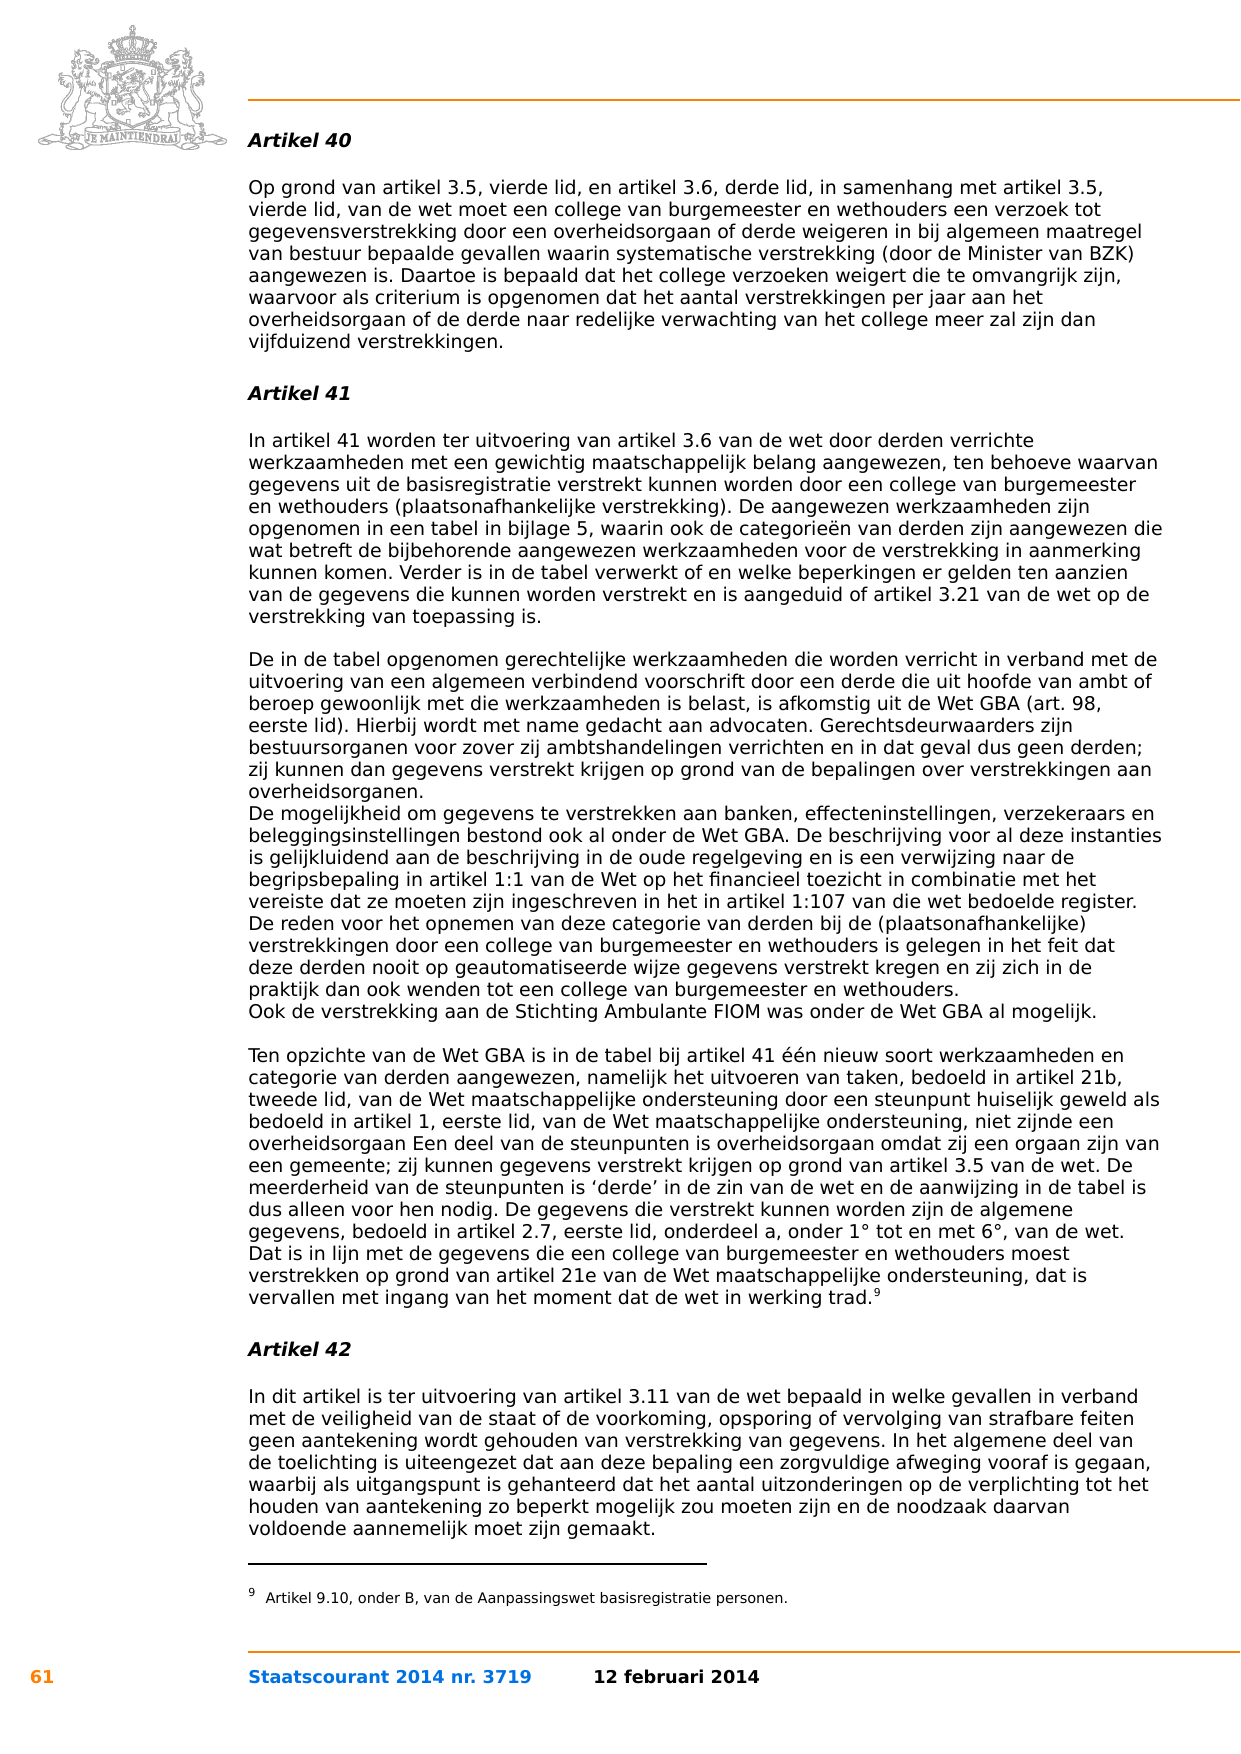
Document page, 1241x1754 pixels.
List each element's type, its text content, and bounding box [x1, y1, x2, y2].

subtitle Artikel 42 [248, 1339, 1163, 1361]
text Ten opzichte van de Wet GBA is in de tabel bij artikel 41 één nieuw soort werkzaamheden en categorie van derden aangewezen, namelijk het uitvoeren van taken, bedoeld in artikel 21b, tweede lid, van de Wet maatschappelijke ondersteuning door een steunpunt huiselijk geweld als bedoeld in artikel 1, eerste lid, van de Wet maatschappelijke ondersteuning, niet zijnde een overheidsorgaan Een deel van de steunpunten is overheidsorgaan omdat zij een orgaan zijn van een gemeente; zij kunnen gegevens verstrekt krijgen op grond van artikel 3.5 van de wet. De meerderheid van de steunpunten is ‘derde’ in de zin van de wet en de aanwijzing in de tabel is dus alleen voor hen nodig. De gegevens die verstrekt kunnen worden zijn de algemene gegevens, bedoeld in artikel 2.7, eerste lid, onderdeel a, onder 1° tot en met 6°, van de wet. Dat is in lijn met de gegevens die een college van burgemeester en wethouders moest verstrekken op grond van artikel 21e van de Wet maatschappelijke ondersteuning, dat is vervallen met ingang van het moment dat de wet in werking trad. [248, 1045, 1163, 1309]
text Ook de verstrekking aan de Stichting Ambulante FIOM was onder de Wet GBA al mogelijk. [248, 1001, 1163, 1023]
text De mogelijkheid om gegevens te verstrekken aan banken, effecteninstellingen, verzekeraars en beleggingsinstellingen bestond ook al onder de Wet GBA. De beschrijving voor al deze instanties is gelijkluidend aan de beschrijving in de oude regelgeving en is een verwijzing naar de begripsbepaling in artikel 1:1 van de Wet op het financieel toezicht in combinatie met het vereiste dat ze moeten zijn ingeschreven in het in artikel 1:107 van die wet bedoelde register. De reden voor het opnemen van deze categorie van derden bij de (plaatsonafhankelijke) verstrekkingen door een college van burgemeester en wethouders is gelegen in het feit dat deze derden nooit op geautomatiseerde wijze gegevens verstrekt kregen en zij zich in de praktijk dan ook wenden tot een college van burgemeester en wethouders. [248, 803, 1163, 1001]
text In artikel 41 worden ter uitvoering van artikel 3.6 van de wet door derden verrichte werkzaamheden met een gewichtig maatschappelijk belang aangewezen, ten behoeve waarvan gegevens uit de basisregistratie verstrekt kunnen worden door een college van burgemeester en wethouders (plaatsonafhankelijke verstrekking). De aangewezen werkzaamheden zijn opgenomen in een tabel in bijlage 5, waarin ook de categorieën van derden zijn aangewezen die wat betreft de bijbehorende aangewezen werkzaamheden voor de verstrekking in aanmerking kunnen komen. Verder is in de tabel verwerkt of en welke beperkingen er gelden ten aanzien van de gegevens die kunnen worden verstrekt en is aangeduid of artikel 3.21 van de wet op de verstrekking van toepassing is. [248, 430, 1163, 627]
subtitle Artikel 41 [248, 383, 1163, 405]
picture [38, 25, 227, 150]
text Op grond van artikel 3.5, vierde lid, en artikel 3.6, derde lid, in samenhang met artikel 3.5, vierde lid, van de wet moet een college van burgemeester en wethouders een verzoek tot gegevensverstrekking door een overheidsorgaan of derde weigeren in bij algemeen maatregel van bestuur bepaalde gevallen waarin systematische verstrekking (door de Minister van BZK) aangewezen is. Daartoe is bepaald dat het college verzoeken weigert die te omvangrijk zijn, waarvoor als criterium is opgenomen dat het aantal verstrekkingen per jaar aan het overheidsorgaan of de derde naar redelijke verwachting van het college meer zal zijn dan vijfduizend verstrekkingen. [248, 177, 1163, 353]
text Artikel 9.10, onder B, van de Aanpassingswet basisregistratie personen. [248, 1586, 1163, 1608]
text In dit artikel is ter uitvoering van artikel 3.11 van de wet bepaald in welke gevallen in verband met de veiligheid van de staat of de voorkoming, opsporing of vervolging van strafbare feiten geen aantekening wordt gehouden van verstrekking van gegevens. In het algemene deel van de toelichting is uiteengezet dat aan deze bepaling een zorgvuldige afweging vooraf is gegaan, waarbij als uitgangspunt is gehanteerd dat het aantal uitzonderingen op de verplichting tot het houden van aantekening zo beperkt mogelijk zou moeten zijn en de noodzaak daarvan voldoende aannemelijk moet zijn gemaakt. [248, 1386, 1163, 1539]
subtitle Artikel 40 [248, 130, 1163, 152]
text De in de tabel opgenomen gerechtelijke werkzaamheden die worden verricht in verband met de uitvoering van een algemeen verbindend voorschrift door een derde die uit hoofde van ambt of beroep gewoonlijk met die werkzaamheden is belast, is afkomstig uit de Wet GBA (art. 98, eerste lid). Hierbij wordt met name gedacht aan advocaten. Gerechtsdeurwaarders zijn bestuursorganen voor zover zij ambtshandelingen verrichten en in dat geval dus geen derden; zij kunnen dan gegevens verstrekt krijgen op grond van de bepalingen over verstrekkingen aan overheidsorganen. [248, 649, 1163, 803]
